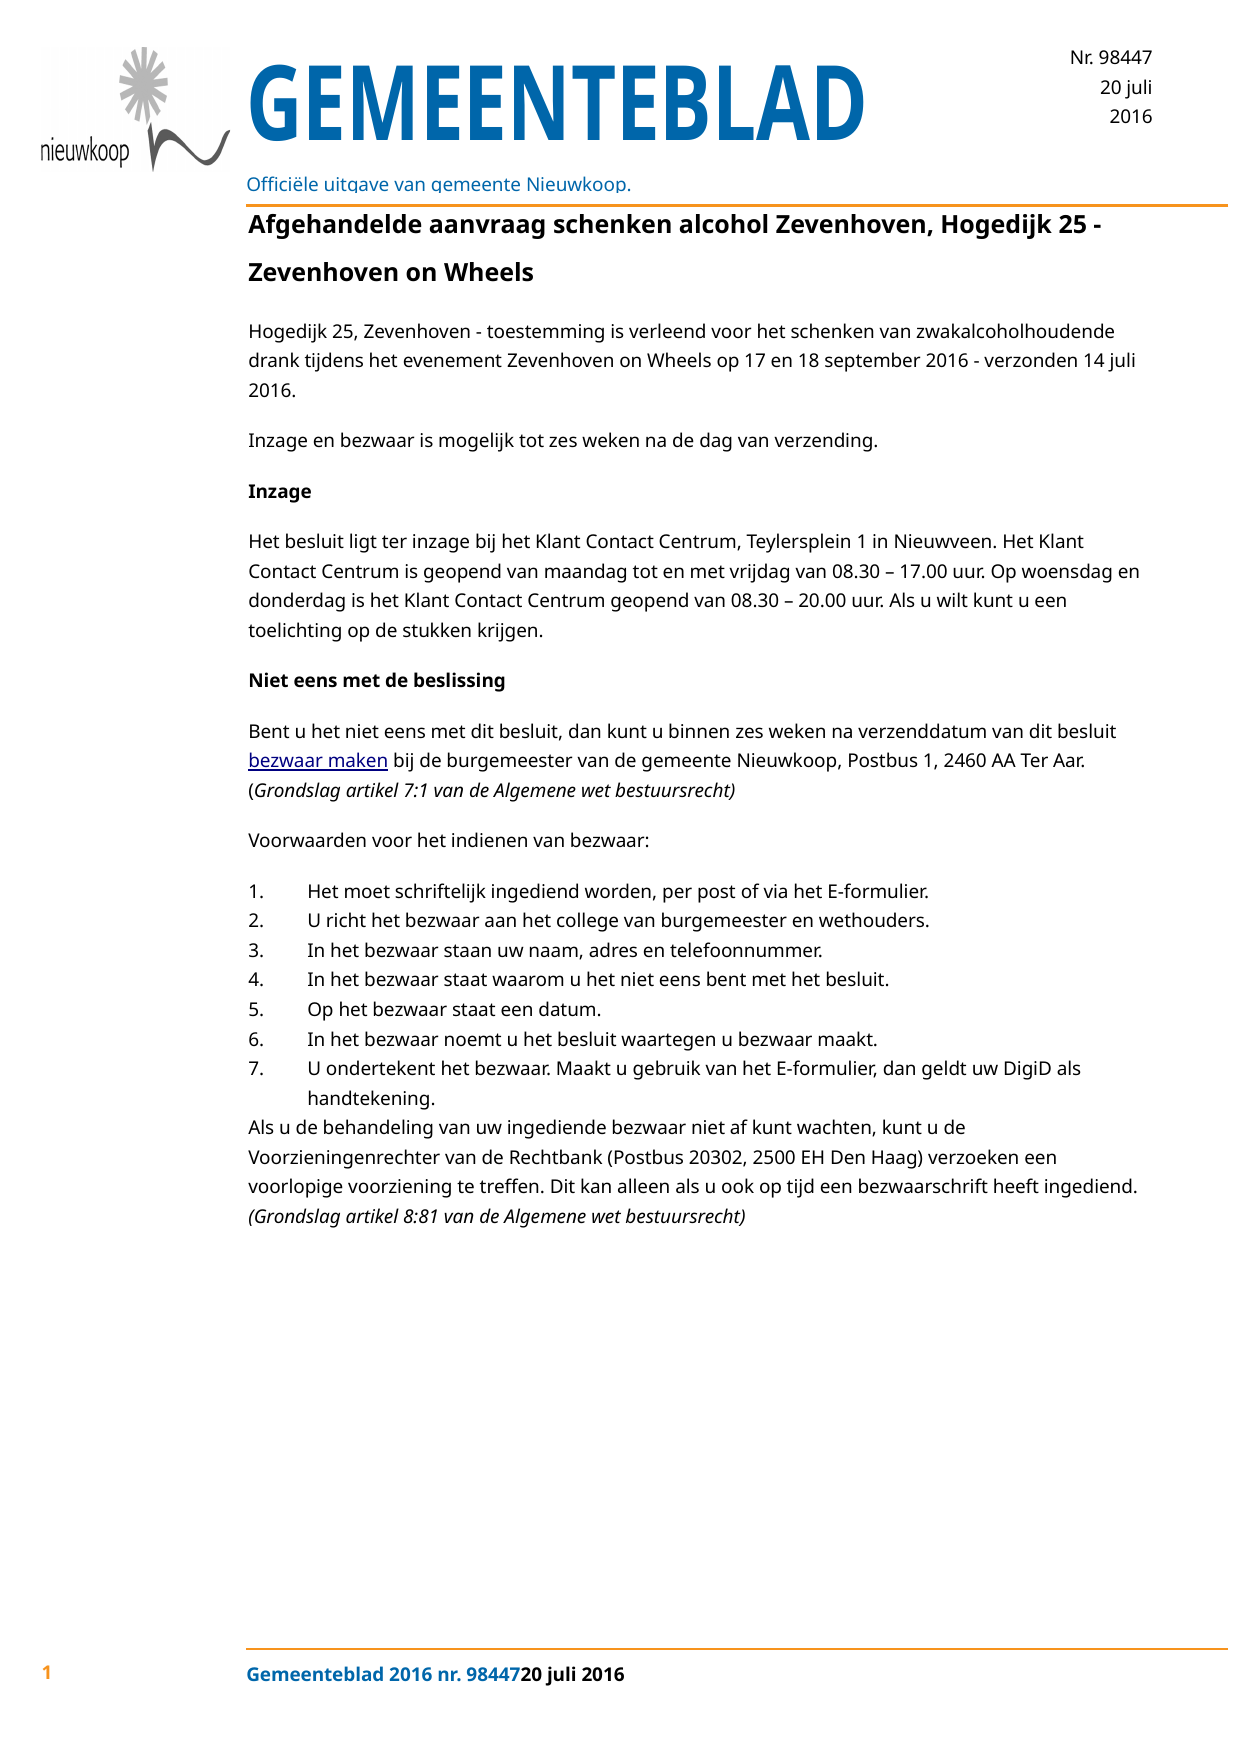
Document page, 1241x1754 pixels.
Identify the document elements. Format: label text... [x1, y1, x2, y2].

list U richt het bezwaar aan het college van burgemeester en wethouders. [248, 907, 1152, 933]
list In het bezwaar noemt u het besluit waartegen u bezwaar maakt. [248, 1026, 1152, 1052]
text Afgehandelde aanvraag schenken alcohol Zevenhoven, Hogedijk 25 - Zevenhoven on Wheels [248, 207, 1152, 288]
text Het besluit ligt ter inzage bij het Klant Contact Centrum, Teylersplein 1 in Nieuwveen. Het Klant Contact Centrum is geopend van maandag tot en met vrijdag van 08.30 – 17.00 uur. Op woensdag en donderdag is het Klant Contact Centrum geopend van 08.30 – 20.00 uur. Als u wilt kunt u een toelichting op de stukken krijgen. [248, 528, 1152, 643]
text Als u de behandeling van uw ingediende bezwaar niet af kunt wachten, kunt u de Voorzieningenrechter van de Rechtbank (Postbus 20302, 2500 EH Den Haag) verzoeken een voorlopige voorziening te treffen. Dit kan alleen als u ook op tijd een bezwaarschrift heeft ingediend. (Grondslag artikel 8:81 van de Algemene wet bestuursrecht) [248, 1114, 1152, 1229]
text Niet eens met de beslissing [248, 667, 1152, 693]
text Inzage [248, 478, 1152, 504]
list In het bezwaar staan uw naam, adres en telefoonnummer. [248, 937, 1152, 963]
text Bent u het niet eens met dit besluit, dan kunt u binnen zes weken na verzenddatum van dit besluit bezwaar maken bij de burgemeester van de gemeente Nieuwkoop, Postbus 1, 2460 AA Ter Aar. (Grondslag artikel 7:1 van de Algemene wet bestuursrecht) [248, 718, 1152, 803]
list Op het bezwaar staat een datum. [248, 996, 1152, 1022]
list U ondertekent het bezwaar. Maakt u gebruik van het E-formulier, dan geldt uw DigiD als handtekening. [248, 1055, 1152, 1111]
list In het bezwaar staat waarom u het niet eens bent met het besluit. [248, 967, 1152, 992]
text Hogedijk 25, Zevenhoven - toestemming is verleend voor het schenken van zwakalcoholhoudende drank tijdens het evenement Zevenhoven on Wheels op 17 en 18 september 2016 - verzonden 14 juli 2016. [248, 318, 1152, 403]
text Voorwaarden voor het indienen van bezwaar: [248, 827, 1152, 853]
picture [41, 47, 231, 172]
list Het moet schriftelijk ingediend worden, per post of via het E-formulier. [248, 878, 1152, 904]
text Inzage en bezwaar is mogelijk tot zes weken na de dag van verzending. [248, 427, 1152, 453]
